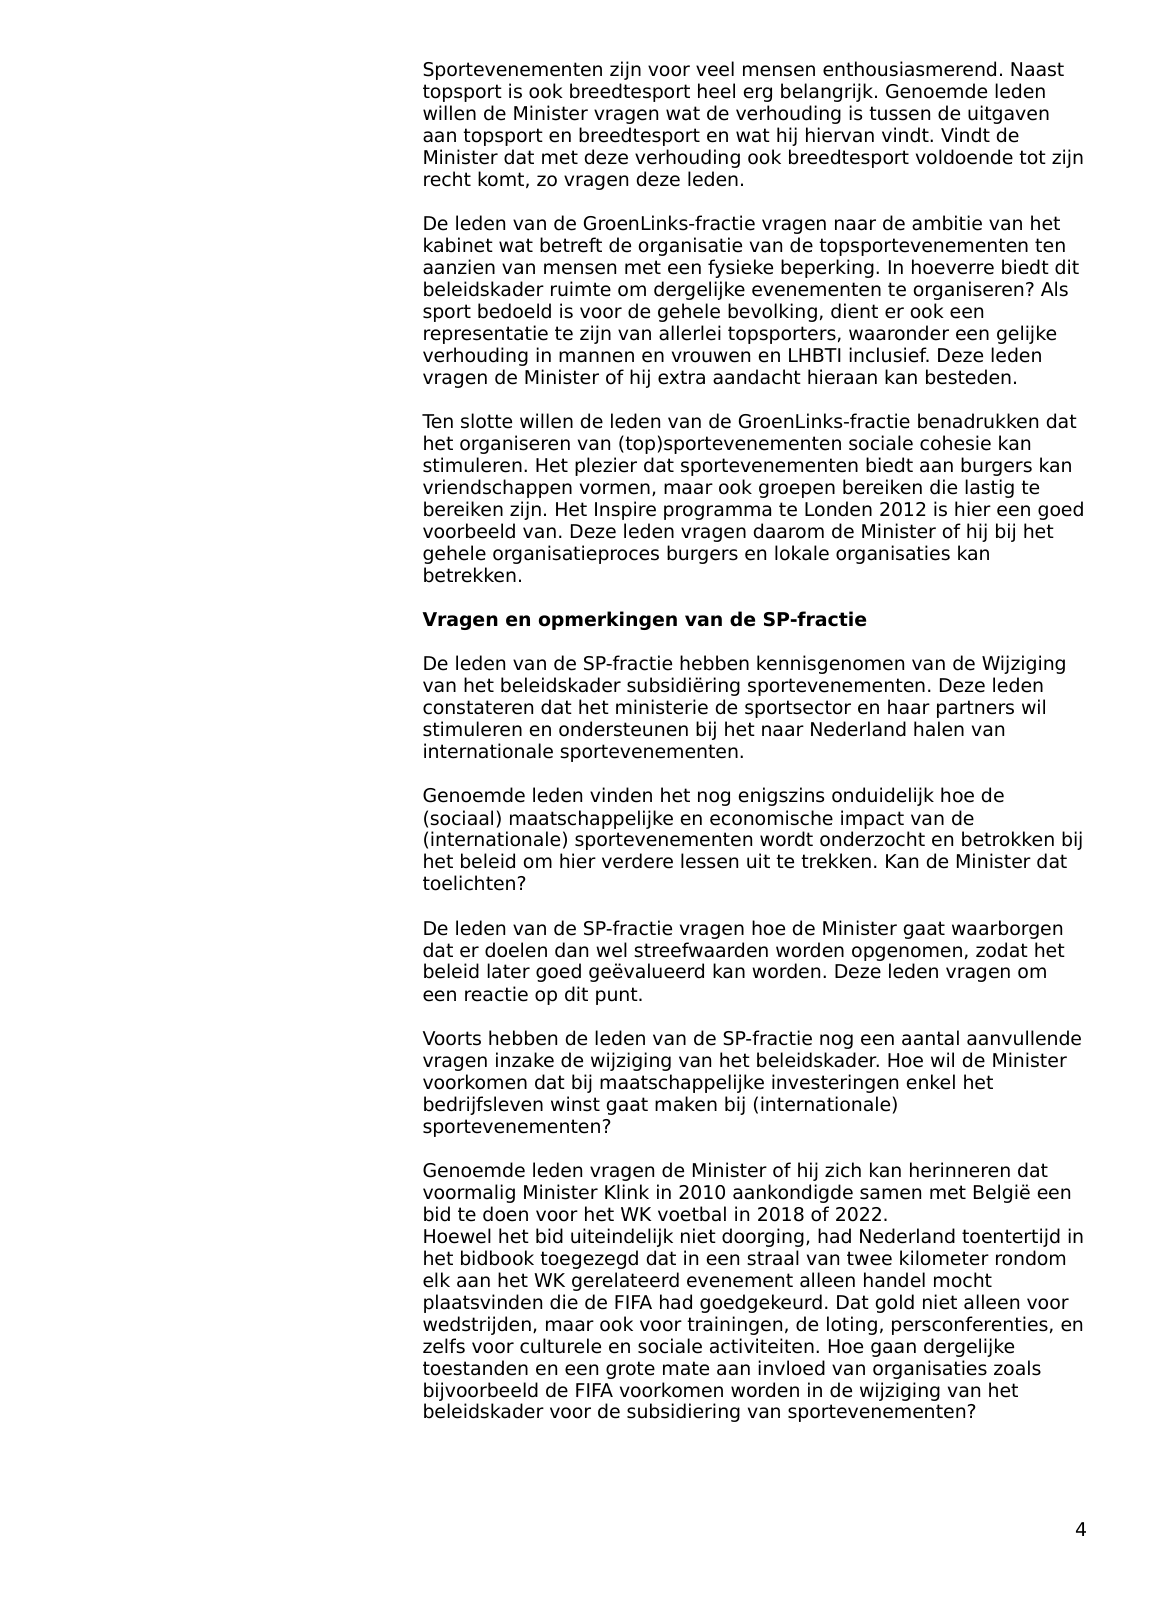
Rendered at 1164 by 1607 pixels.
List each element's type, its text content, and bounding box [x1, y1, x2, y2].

text Ten slotte willen de leden van de GroenLinks-fractie benadrukken dat het organiseren van (top)sportevenementen sociale cohesie kan stimuleren. Het plezier dat sportevenementen biedt aan burgers kan vriendschappen vormen, maar ook groepen bereiken die lastig te bereiken zijn. Het Inspire programma te Londen 2012 is hier een goed voorbeeld van. Deze leden vragen daarom de Minister of hij bij het gehele organisatieproces burgers en lokale organisaties kan betrekken. [422, 411, 1087, 587]
text Voorts hebben de leden van de SP-fractie nog een aantal aanvullende vragen inzake de wijziging van het beleidskader. Hoe wil de Minister voorkomen dat bij maatschappelijke investeringen enkel het bedrijfsleven winst gaat maken bij (internationale) sportevenementen? [422, 1028, 1087, 1137]
subtitle Vragen en opmerkingen van de SP-fractie [422, 609, 1087, 631]
text Sportevenementen zijn voor veel mensen enthousiasmerend. Naast topsport is ook breedtesport heel erg belangrijk. Genoemde leden willen de Minister vragen wat de verhouding is tussen de uitgaven aan topsport en breedtesport en wat hij hiervan vindt. Vindt de Minister dat met deze verhouding ook breedtesport voldoende tot zijn recht komt, zo vragen deze leden. [422, 59, 1087, 191]
text De leden van de SP-fractie vragen hoe de Minister gaat waarborgen dat er doelen dan wel streefwaarden worden opgenomen, zodat het beleid later goed geëvalueerd kan worden. Deze leden vragen om een reactie op dit punt. [422, 917, 1087, 1005]
text De leden van de GroenLinks-fractie vragen naar de ambitie van het kabinet wat betreft de organisatie van de topsportevenementen ten aanzien van mensen met een fysieke beperking. In hoeverre biedt dit beleidskader ruimte om dergelijke evenementen te organiseren? Als sport bedoeld is voor de gehele bevolking, dient er ook een representatie te zijn van allerlei topsporters, waaronder een gelijke verhouding in mannen en vrouwen en LHBTI inclusief. Deze leden vragen de Minister of hij extra aandacht hieraan kan besteden. [422, 213, 1087, 389]
text De leden van de SP-fractie hebben kennisgenomen van de Wijziging van het beleidskader subsidiëring sportevenementen. Deze leden constateren dat het ministerie de sportsector en haar partners wil stimuleren en ondersteunen bij het naar Nederland halen van internationale sportevenementen. [422, 653, 1087, 763]
text Hoewel het bid uiteindelijk niet doorging, had Nederland toentertijd in het bidbook toegezegd dat in een straal van twee kilometer rondom elk aan het WK gerelateerd evenement alleen handel mocht plaatsvinden die de FIFA had goedgekeurd. Dat gold niet alleen voor wedstrijden, maar ook voor trainingen, de loting, persconferenties, en zelfs voor culturele en sociale activiteiten. Hoe gaan dergelijke toestanden en een grote mate aan invloed van organisaties zoals bijvoorbeeld de FIFA voorkomen worden in de wijziging van het beleidskader voor de subsidiering van sportevenementen? [422, 1226, 1087, 1423]
text Genoemde leden vinden het nog enigszins onduidelijk hoe de (sociaal) maatschappelijke en economische impact van de (internationale) sportevenementen wordt onderzocht en betrokken bij het beleid om hier verdere lessen uit te trekken. Kan de Minister dat toelichten? [422, 785, 1087, 895]
text Genoemde leden vragen de Minister of hij zich kan herinneren dat voormalig Minister Klink in 2010 aankondigde samen met België een bid te doen voor het WK voetbal in 2018 of 2022. [422, 1160, 1087, 1226]
